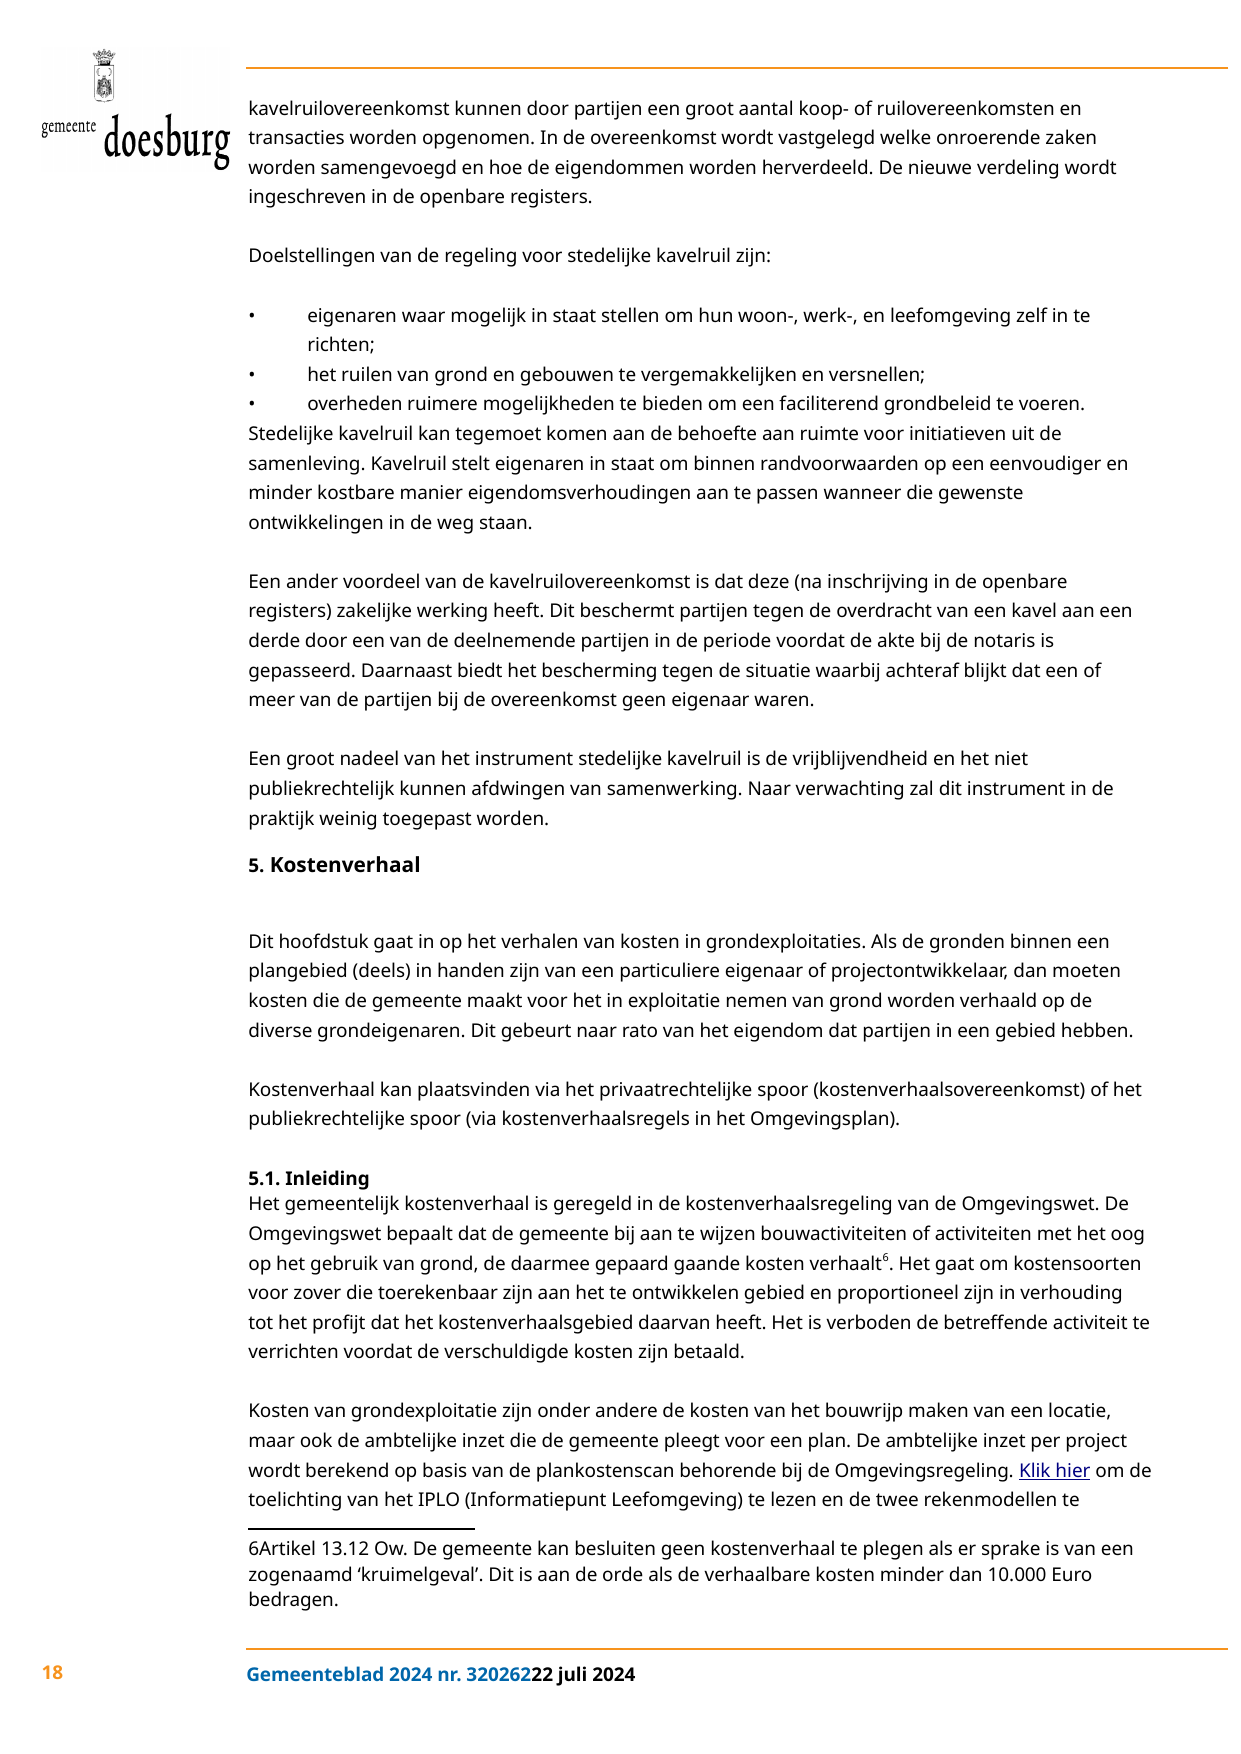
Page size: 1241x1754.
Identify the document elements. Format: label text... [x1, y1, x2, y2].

text kavelruilovereenkomst kunnen door partijen een groot aantal koop- of ruilovereenkomsten en transacties worden opgenomen. In de overeenkomst wordt vastgelegd welke onroerende zaken worden samengevoegd en hoe de eigendommen worden herverdeeld. De nieuwe verdeling wordt ingeschreven in de openbare registers. [248, 95, 1152, 209]
text Kostenverhaal kan plaatsvinden via het privaatrechtelijke spoor (kostenverhaalsovereenkomst) of het publiekrechtelijke spoor (via kostenverhaalsregels in het Omgevingsplan). [248, 1076, 1152, 1131]
text Een ander voordeel van de kavelruilovereenkomst is dat deze (na inschrijving in de openbare registers) zakelijke werking heeft. Dit beschermt partijen tegen de overdracht van een kavel aan een derde door een van de deelnemende partijen in de periode voordat de akte bij de notaris is gepasseerd. Daarnaast biedt het bescherming tegen de situatie waarbij achteraf blijkt dat een of meer van de partijen bij de overeenkomst geen eigenaar waren. [248, 568, 1152, 712]
picture [41, 47, 231, 172]
text Kosten van grondexploitatie zijn onder andere de kosten van het bouwrijp maken van een locatie, maar ook de ambtelijke inzet die de gemeente pleegt voor een plan. De ambtelijke inzet per project wordt berekend op basis van de plankostenscan behorende bij de Omgevingsregeling. Klik hier om de toelichting van het IPLO (Informatiepunt Leefomgeving) te lezen en de twee rekenmodellen te [248, 1398, 1152, 1512]
text Artikel 13.12 Ow. De gemeente kan besluiten geen kostenverhaal te plegen als er sprake is van een zogenaamd ‘kruimelgeval’. Dit is aan de orde als de verhaalbare kosten minder dan 10.000 Euro bedragen. [248, 1535, 1152, 1612]
text Het gemeentelijk kostenverhaal is geregeld in de kostenverhaalsregeling van de Omgevingswet. De Omgevingswet bepaalt dat de gemeente bij aan te wijzen bouwactiviteiten of activiteiten met het oog op het gebruik van grond, de daarmee gepaard gaande kosten verhaalt. Het gaat om kostensoorten voor zover die toerekenbaar zijn aan het te ontwikkelen gebied en proportioneel zijn in verhouding tot het profijt dat het kostenverhaalsgebied daarvan heeft. Het is verboden de betreffende activiteit te verrichten voordat de verschuldigde kosten zijn betaald. [248, 1191, 1152, 1364]
list eigenaren waar mogelijk in staat stellen om hun woon-, werk-, en leefomgeving zelf in te richten; [248, 302, 1152, 357]
text Stedelijke kavelruil kan tegemoet komen aan de behoefte aan ruimte voor initiatieven uit de samenleving. Kavelruil stelt eigenaren in staat om binnen randvoorwaarden op een eenvoudiger en minder kostbare manier eigendomsverhoudingen aan te passen wanneer die gewenste ontwikkelingen in de weg staan. [248, 420, 1152, 535]
text Doelstellingen van de regeling voor stedelijke kavelruil zijn: [248, 243, 1152, 268]
text 5. Kostenverhaal [248, 850, 1152, 879]
text Een groot nadeel van het instrument stedelijke kavelruil is de vrijblijvendheid en het niet publiekrechtelijk kunnen afdwingen van samenwerking. Naar verwachting zal dit instrument in de praktijk weinig toegepast worden. [248, 746, 1152, 831]
text Dit hoofdstuk gaat in op het verhalen van kosten in grondexploitaties. Als de gronden binnen een plangebied (deels) in handen zijn van een particuliere eigenaar of projectontwikkelaar, dan moeten kosten die de gemeente maakt voor het in exploitatie nemen van grond worden verhaald op de diverse grondeigenaren. Dit gebeurt naar rato van het eigendom dat partijen in een gebied hebben. [248, 928, 1152, 1043]
text 5.1. Inleiding [248, 1165, 1152, 1191]
list overheden ruimere mogelijkheden te bieden om een faciliterend grondbeleid te voeren. [248, 391, 1152, 416]
list het ruilen van grond en gebouwen te vergemakkelijken en versnellen; [248, 361, 1152, 387]
